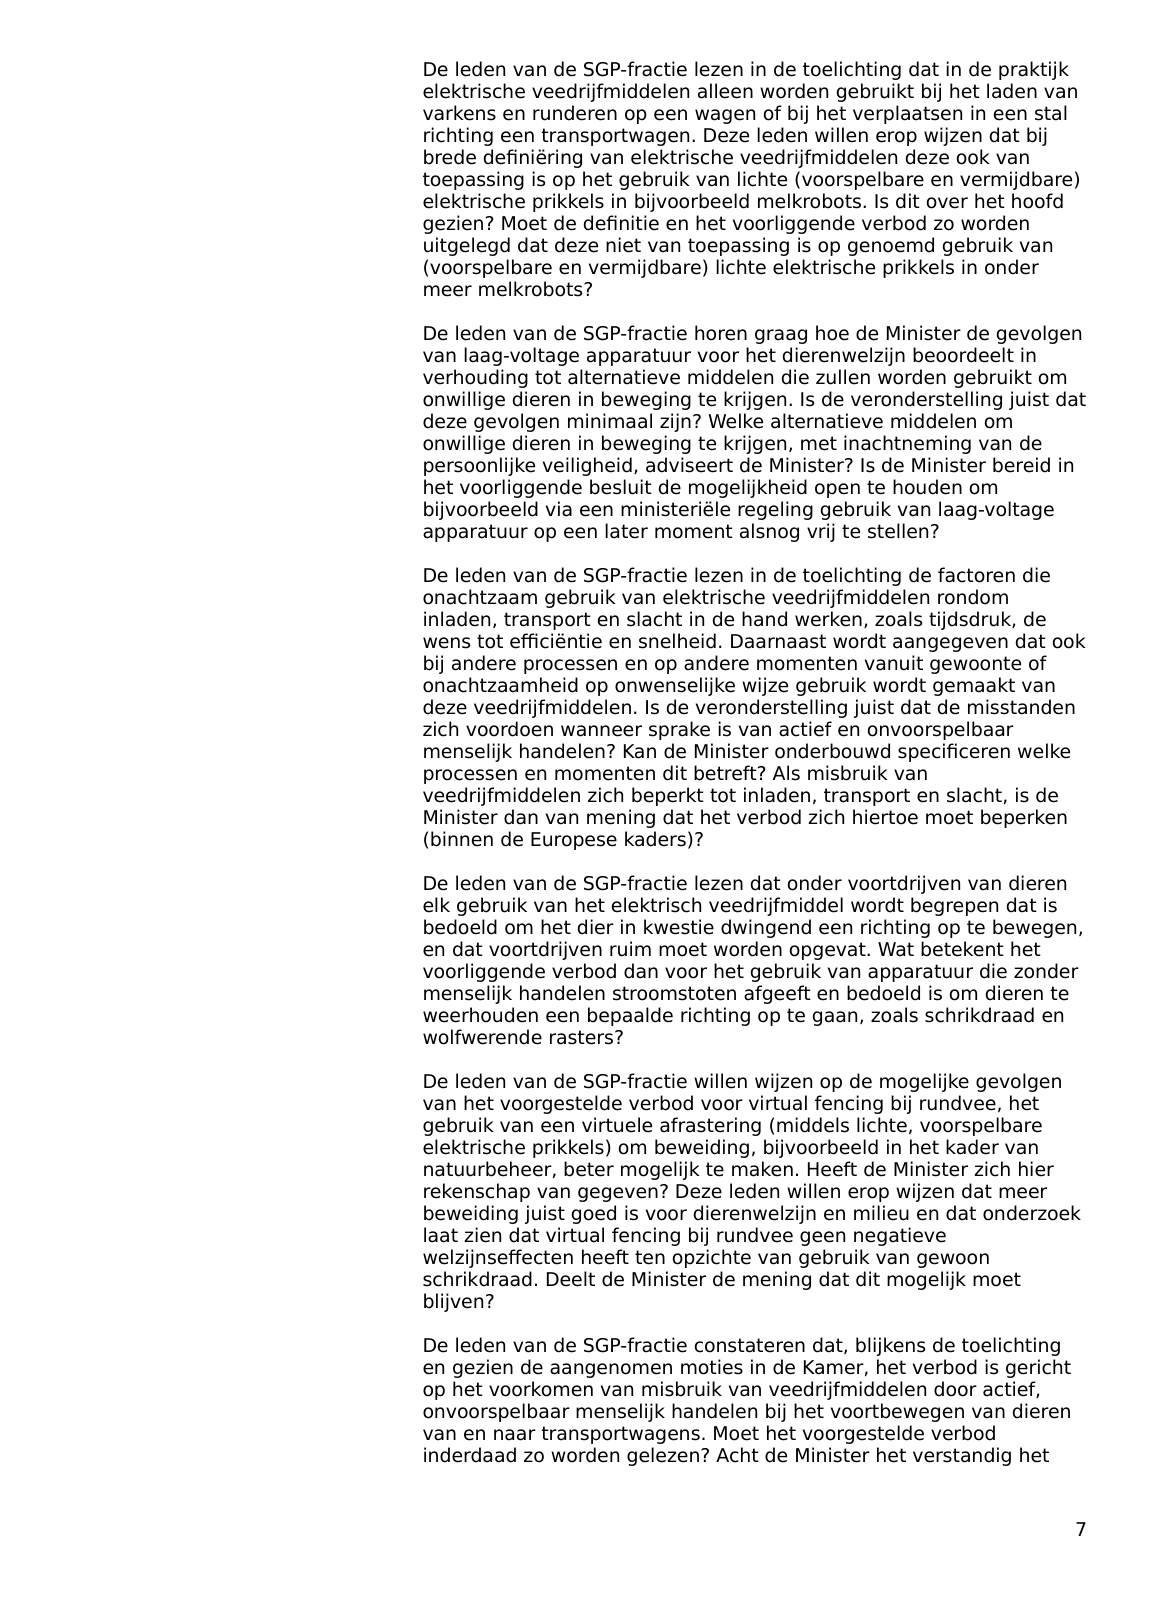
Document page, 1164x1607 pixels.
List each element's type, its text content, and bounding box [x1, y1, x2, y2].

text De leden van de SGP-fractie lezen in de toelichting de factoren die onachtzaam gebruik van elektrische veedrijfmiddelen rondom inladen, transport en slacht in de hand werken, zoals tijdsdruk, de wens tot efficiëntie en snelheid. Daarnaast wordt aangegeven dat ook bij andere processen en op andere momenten vanuit gewoonte of onachtzaamheid op onwenselijke wijze gebruik wordt gemaakt van deze veedrijfmiddelen. Is de veronderstelling juist dat de misstanden zich voordoen wanneer sprake is van actief en onvoorspelbaar menselijk handelen? Kan de Minister onderbouwd specificeren welke processen en momenten dit betreft? Als misbruik van veedrijfmiddelen zich beperkt tot inladen, transport en slacht, is de Minister dan van mening dat het verbod zich hiertoe moet beperken (binnen de Europese kaders)? [422, 565, 1087, 851]
text De leden van de SGP-fractie constateren dat, blijkens de toelichting en gezien de aangenomen moties in de Kamer, het verbod is gericht op het voorkomen van misbruik van veedrijfmiddelen door actief, onvoorspelbaar menselijk handelen bij het voortbewegen van dieren van en naar transportwagens. Moet het voorgestelde verbod inderdaad zo worden gelezen? Acht de Minister het verstandig het [422, 1335, 1087, 1467]
text De leden van de SGP-fractie lezen in de toelichting dat in de praktijk elektrische veedrijfmiddelen alleen worden gebruikt bij het laden van varkens en runderen op een wagen of bij het verplaatsen in een stal richting een transportwagen. Deze leden willen erop wijzen dat bij brede definiëring van elektrische veedrijfmiddelen deze ook van toepassing is op het gebruik van lichte (voorspelbare en vermijdbare) elektrische prikkels in bijvoorbeeld melkrobots. Is dit over het hoofd gezien? Moet de definitie en het voorliggende verbod zo worden uitgelegd dat deze niet van toepassing is op genoemd gebruik van (voorspelbare en vermijdbare) lichte elektrische prikkels in onder meer melkrobots? [422, 59, 1087, 301]
text De leden van de SGP-fractie lezen dat onder voortdrijven van dieren elk gebruik van het elektrisch veedrijfmiddel wordt begrepen dat is bedoeld om het dier in kwestie dwingend een richting op te bewegen, en dat voortdrijven ruim moet worden opgevat. Wat betekent het voorliggende verbod dan voor het gebruik van apparatuur die zonder menselijk handelen stroomstoten afgeeft en bedoeld is om dieren te weerhouden een bepaalde richting op te gaan, zoals schrikdraad en wolfwerende rasters? [422, 873, 1087, 1049]
text De leden van de SGP-fractie willen wijzen op de mogelijke gevolgen van het voorgestelde verbod voor virtual fencing bij rundvee, het gebruik van een virtuele afrastering (middels lichte, voorspelbare elektrische prikkels) om beweiding, bijvoorbeeld in het kader van natuurbeheer, beter mogelijk te maken. Heeft de Minister zich hier rekenschap van gegeven? Deze leden willen erop wijzen dat meer beweiding juist goed is voor dierenwelzijn en milieu en dat onderzoek laat zien dat virtual fencing bij rundvee geen negatieve welzijnseffecten heeft ten opzichte van gebruik van gewoon schrikdraad. Deelt de Minister de mening dat dit mogelijk moet blijven? [422, 1071, 1087, 1313]
text De leden van de SGP-fractie horen graag hoe de Minister de gevolgen van laag-voltage apparatuur voor het dierenwelzijn beoordeelt in verhouding tot alternatieve middelen die zullen worden gebruikt om onwillige dieren in beweging te krijgen. Is de veronderstelling juist dat deze gevolgen minimaal zijn? Welke alternatieve middelen om onwillige dieren in beweging te krijgen, met inachtneming van de persoonlijke veiligheid, adviseert de Minister? Is de Minister bereid in het voorliggende besluit de mogelijkheid open te houden om bijvoorbeeld via een ministeriële regeling gebruik van laag-voltage apparatuur op een later moment alsnog vrij te stellen? [422, 323, 1087, 543]
